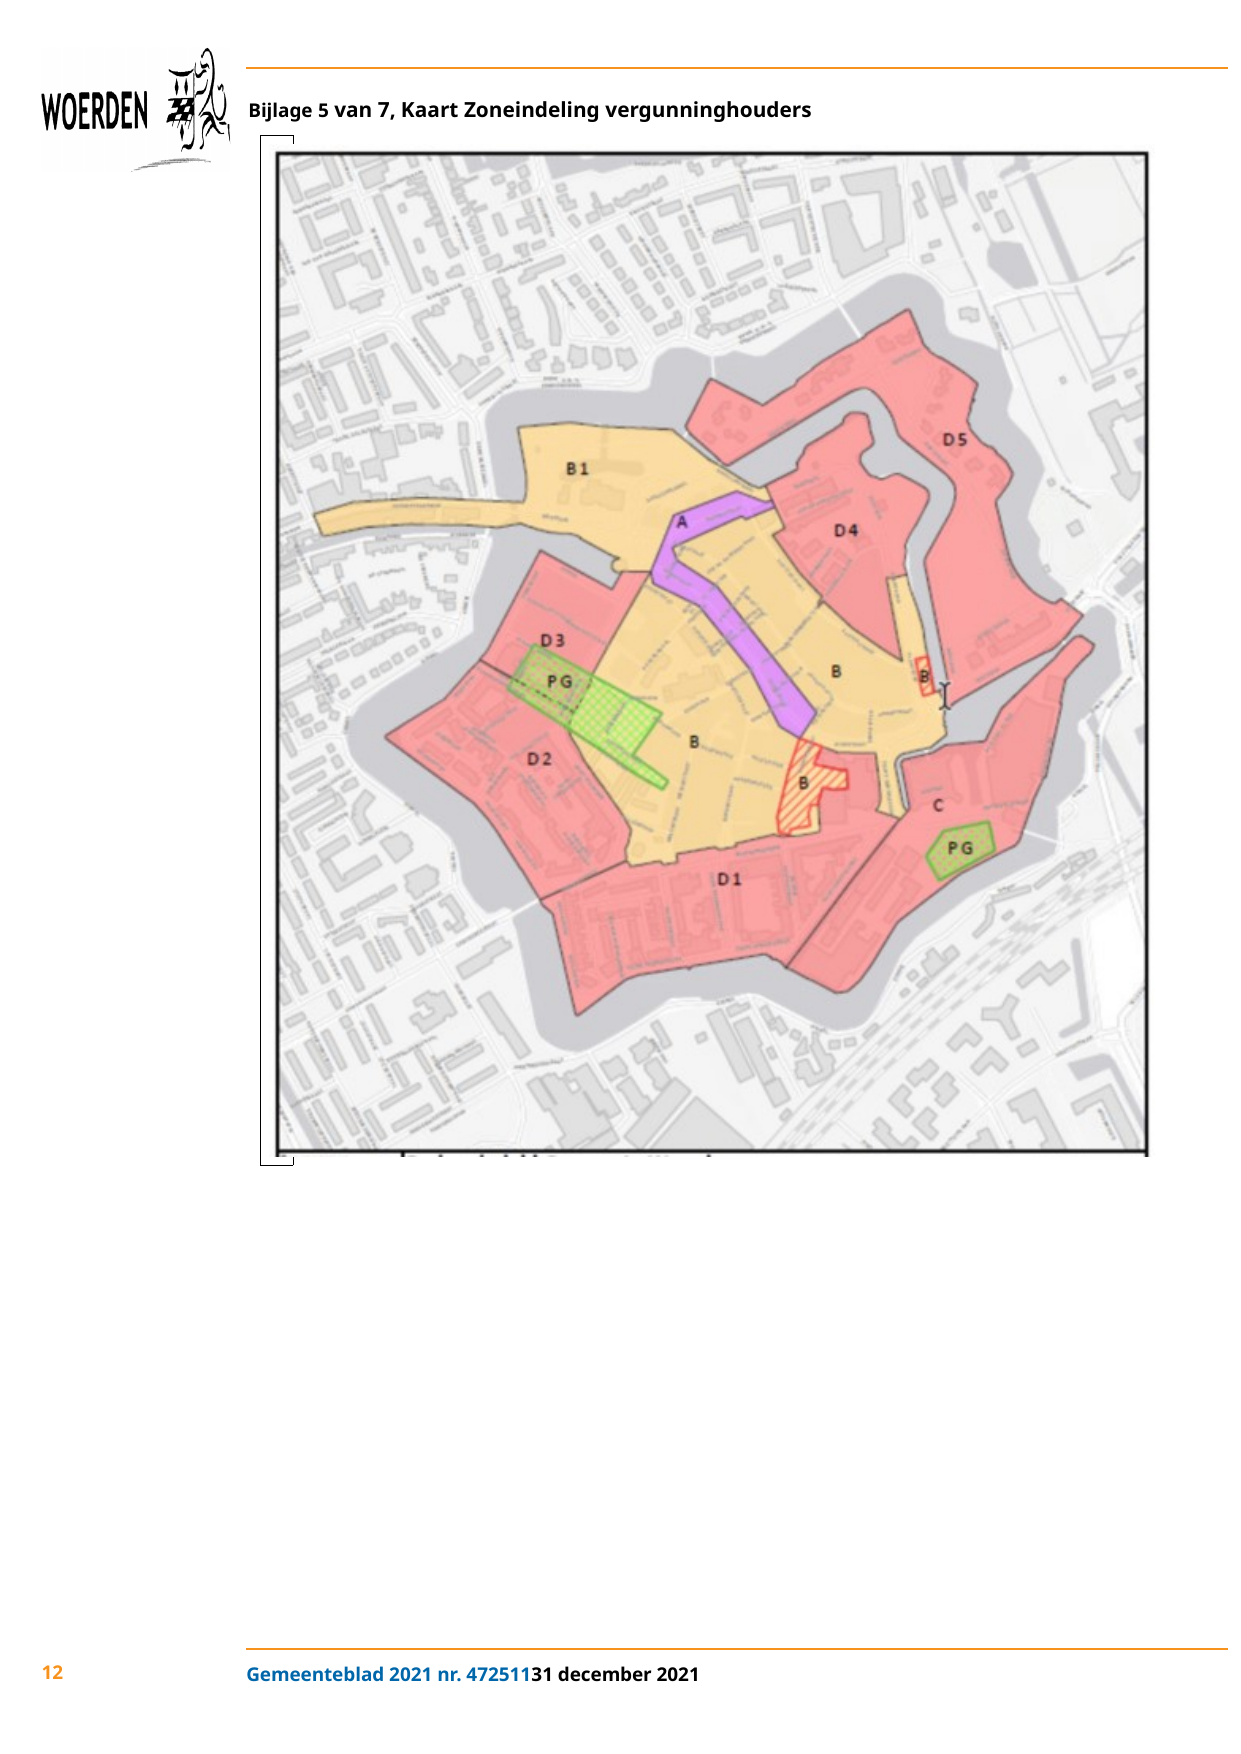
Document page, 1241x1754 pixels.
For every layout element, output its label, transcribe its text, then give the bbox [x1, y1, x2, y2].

text Bijlage 5 van 7, Kaart Zoneindeling vergunninghouders [248, 95, 1152, 123]
picture [41, 47, 231, 172]
picture [268, 144, 1155, 1157]
